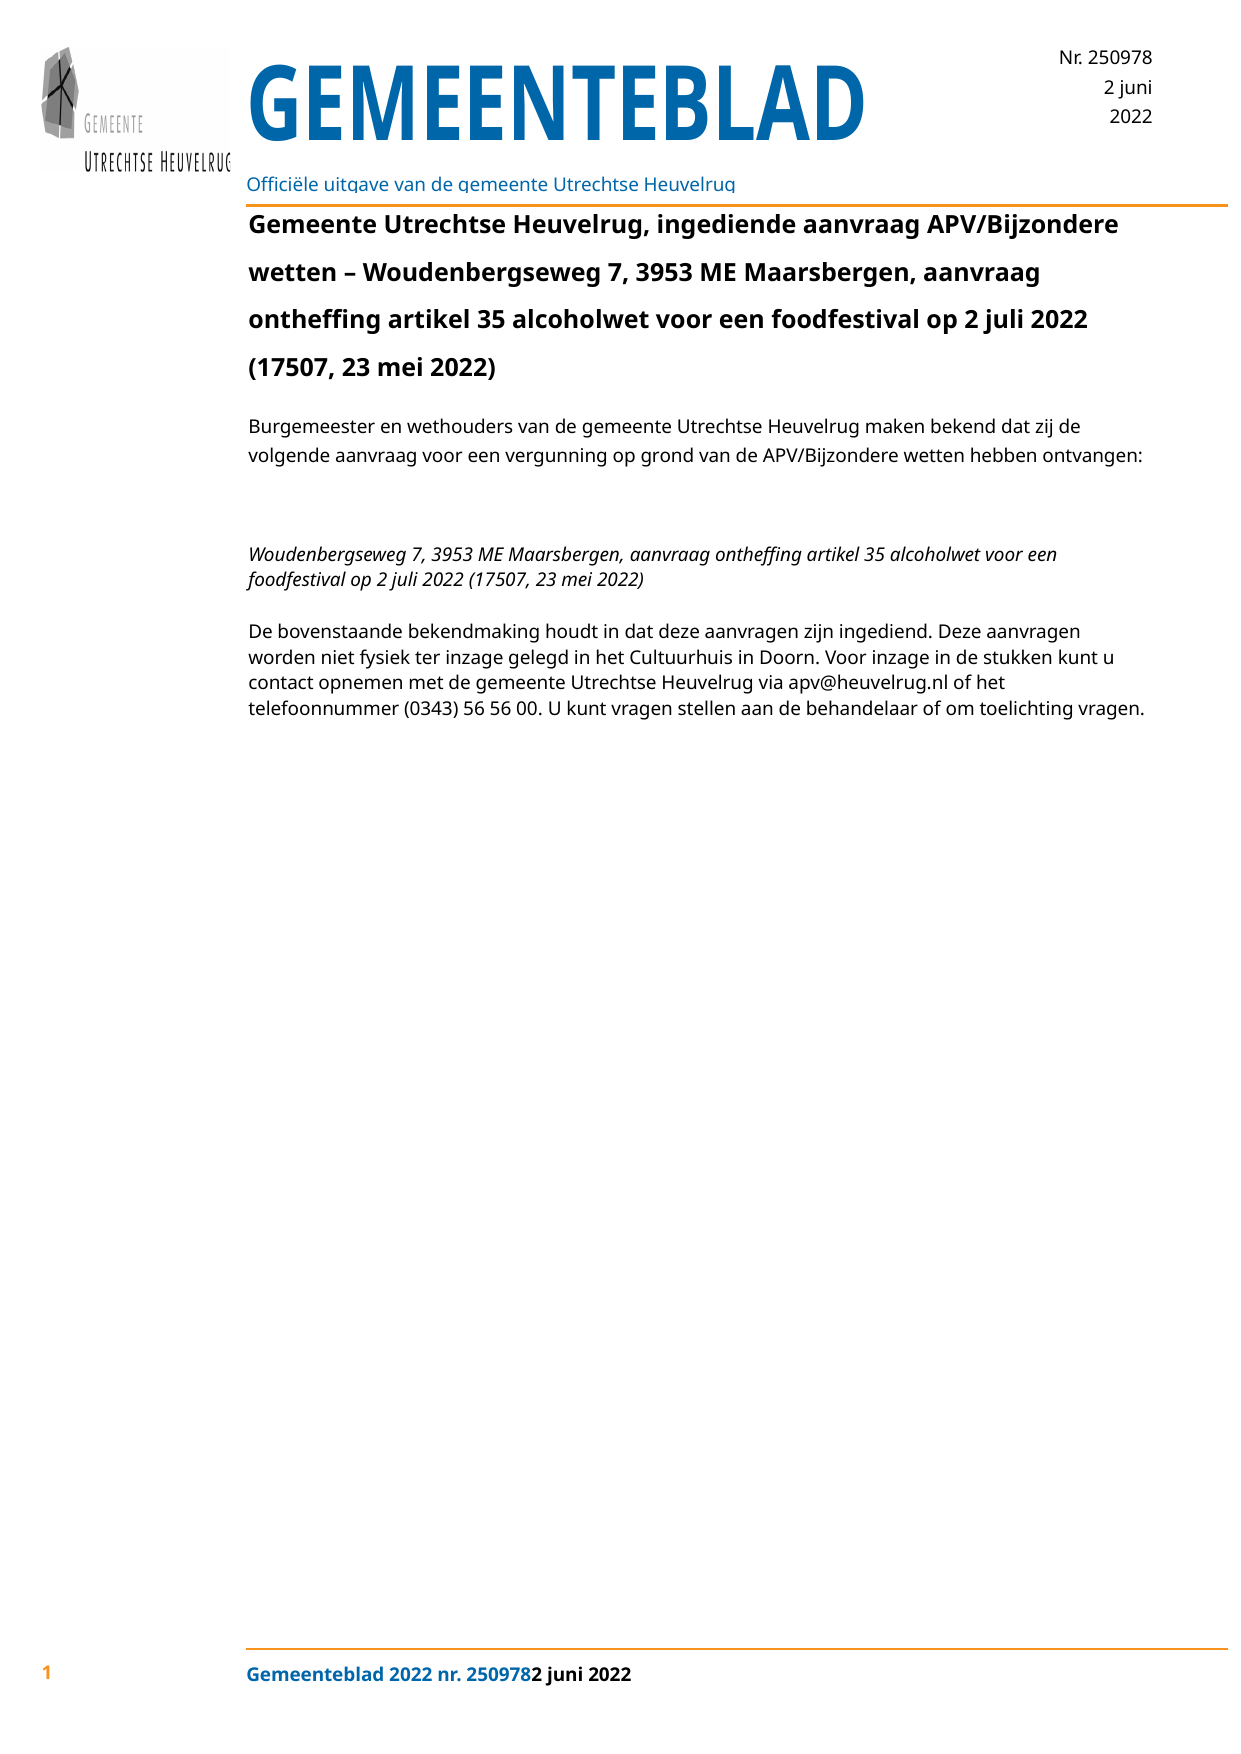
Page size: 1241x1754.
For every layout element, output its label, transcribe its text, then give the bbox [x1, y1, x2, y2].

text De bovenstaande bekendmaking houdt in dat deze aanvragen zijn ingediend. Deze aanvragen worden niet fysiek ter inzage gelegd in het Cultuurhuis in Doorn. Voor inzage in de stukken kunt u contact opnemen met de gemeente Utrechtse Heuvelrug via apv@heuvelrug.nl of het telefoonnummer (0343) 56 56 00. U kunt vragen stellen aan de behandelaar of om toelichting vragen. [248, 618, 1152, 721]
text Burgemeester en wethouders van de gemeente Utrechtse Heuvelrug maken bekend dat zij de volgende aanvraag voor een vergunning op grond van de APV/Bijzondere wetten hebben ontvangen: [248, 413, 1152, 468]
picture [41, 47, 231, 172]
text Woudenbergseweg 7, 3953 ME Maarsbergen, aanvraag ontheffing artikel 35 alcoholwet voor een foodfestival op 2 juli 2022 (17507, 23 mei 2022) [248, 541, 1152, 592]
text Gemeente Utrechtse Heuvelrug, ingediende aanvraag APV/Bijzondere wetten – Woudenbergseweg 7, 3953 ME Maarsbergen, aanvraag ontheffing artikel 35 alcoholwet voor een foodfestival op 2 juli 2022 (17507, 23 mei 2022) [248, 207, 1152, 384]
